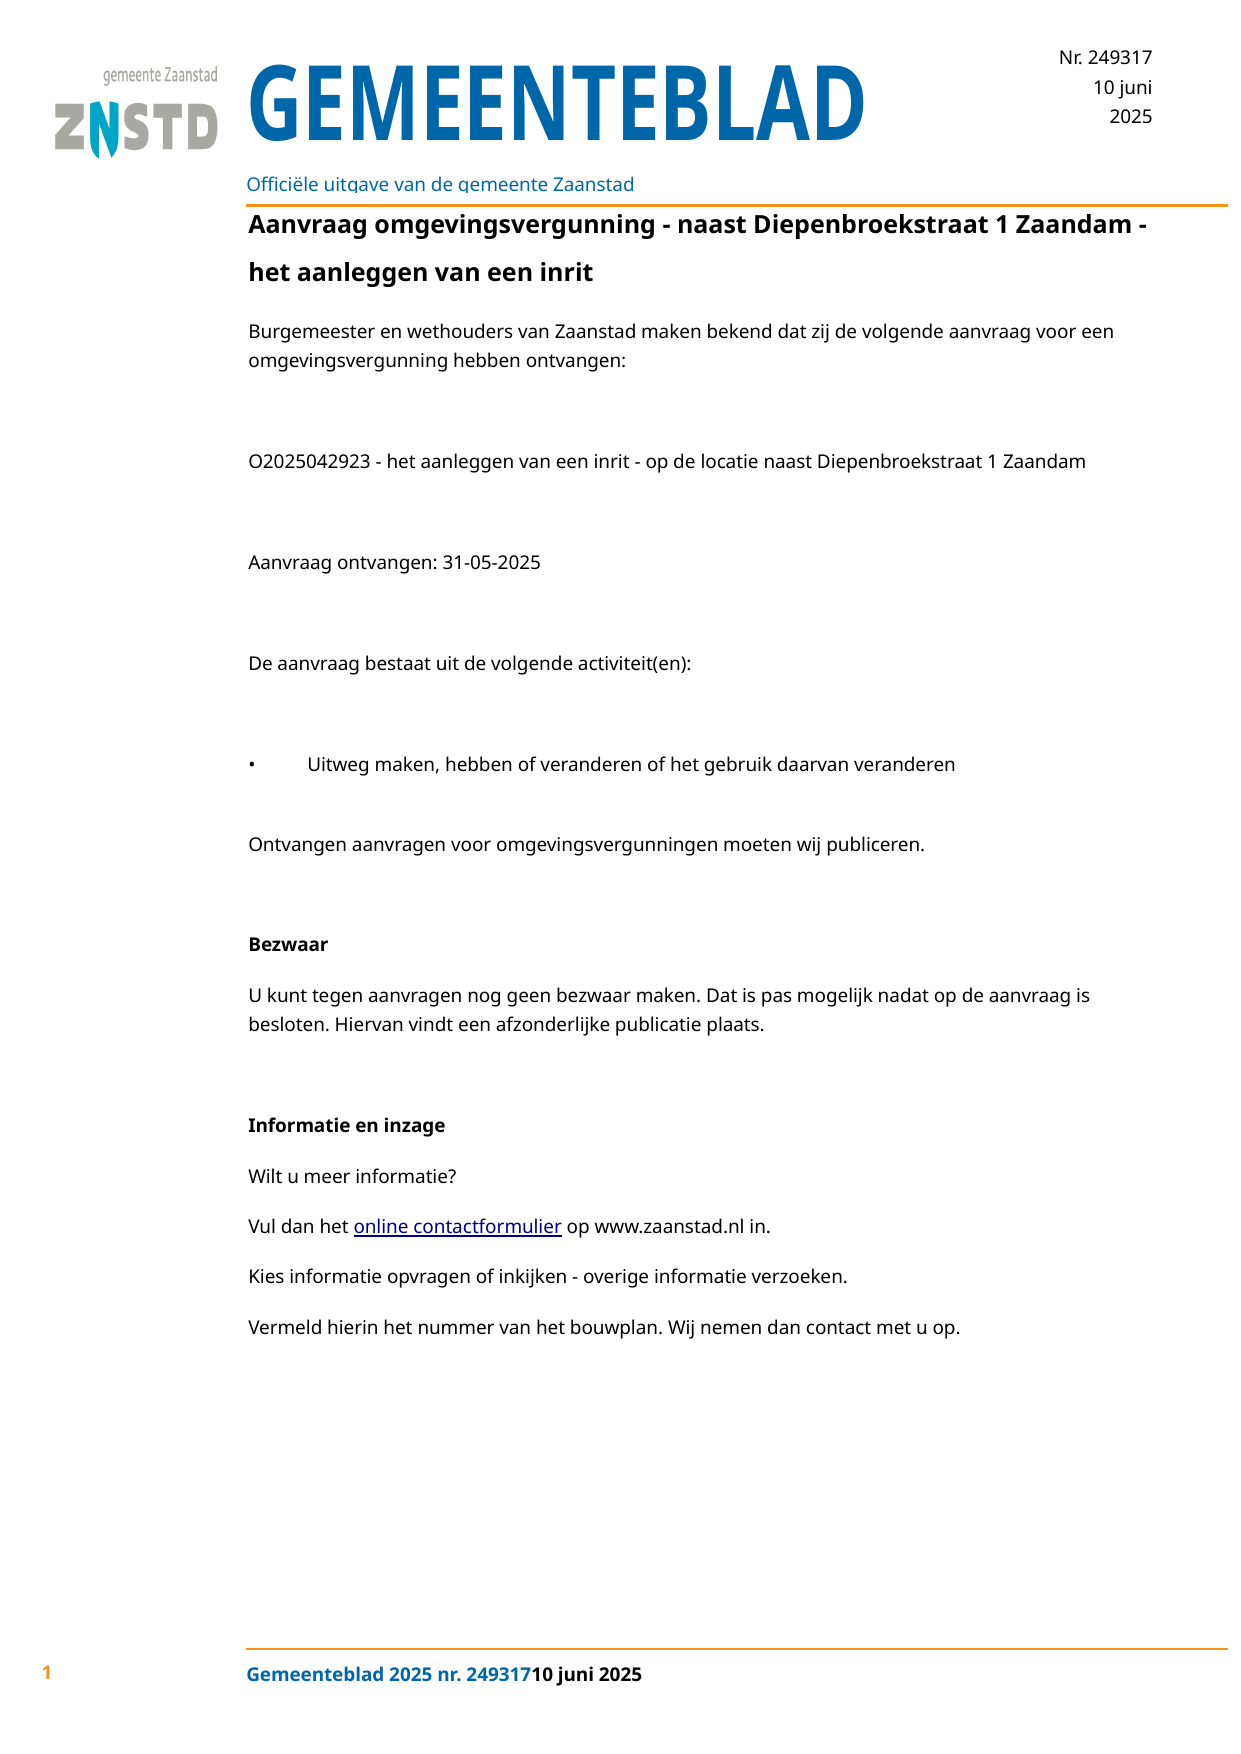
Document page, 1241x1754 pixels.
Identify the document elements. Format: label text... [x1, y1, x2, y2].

text Bezwaar [248, 932, 1152, 957]
text Wilt u meer informatie? [248, 1163, 1152, 1189]
text Ontvangen aanvragen voor omgevingsvergunningen moeten wij publiceren. [248, 831, 1152, 857]
text De aanvraag bestaat uit de volgende activiteit(en): [248, 650, 1152, 676]
text Burgemeester en wethouders van Zaanstad maken bekend dat zij de volgende aanvraag voor een omgevingsvergunning hebben ontvangen: [248, 318, 1152, 373]
text O2025042923 - het aanleggen van een inrit - op de locatie naast Diepenbroekstraat 1 Zaandam [248, 448, 1152, 474]
text Kies informatie opvragen of inkijken - overige informatie verzoeken. [248, 1264, 1152, 1289]
text Aanvraag omgevingsvergunning - naast Diepenbroekstraat 1 Zaandam - het aanleggen van een inrit [248, 207, 1152, 288]
text Aanvraag ontvangen: 31-05-2025 [248, 549, 1152, 575]
text Informatie en inzage [248, 1112, 1152, 1138]
list Uitweg maken, hebben of veranderen of het gebruik daarvan veranderen [248, 751, 1152, 777]
picture [41, 47, 231, 172]
text Vermeld hierin het nummer van het bouwplan. Wij nemen dan contact met u op. [248, 1314, 1152, 1340]
text Vul dan het online contactformulier op www.zaanstad.nl in. [248, 1213, 1152, 1239]
text U kunt tegen aanvragen nog geen bezwaar maken. Dat is pas mogelijk nadat op de aanvraag is besloten. Hiervan vindt een afzonderlijke publicatie plaats. [248, 982, 1152, 1037]
